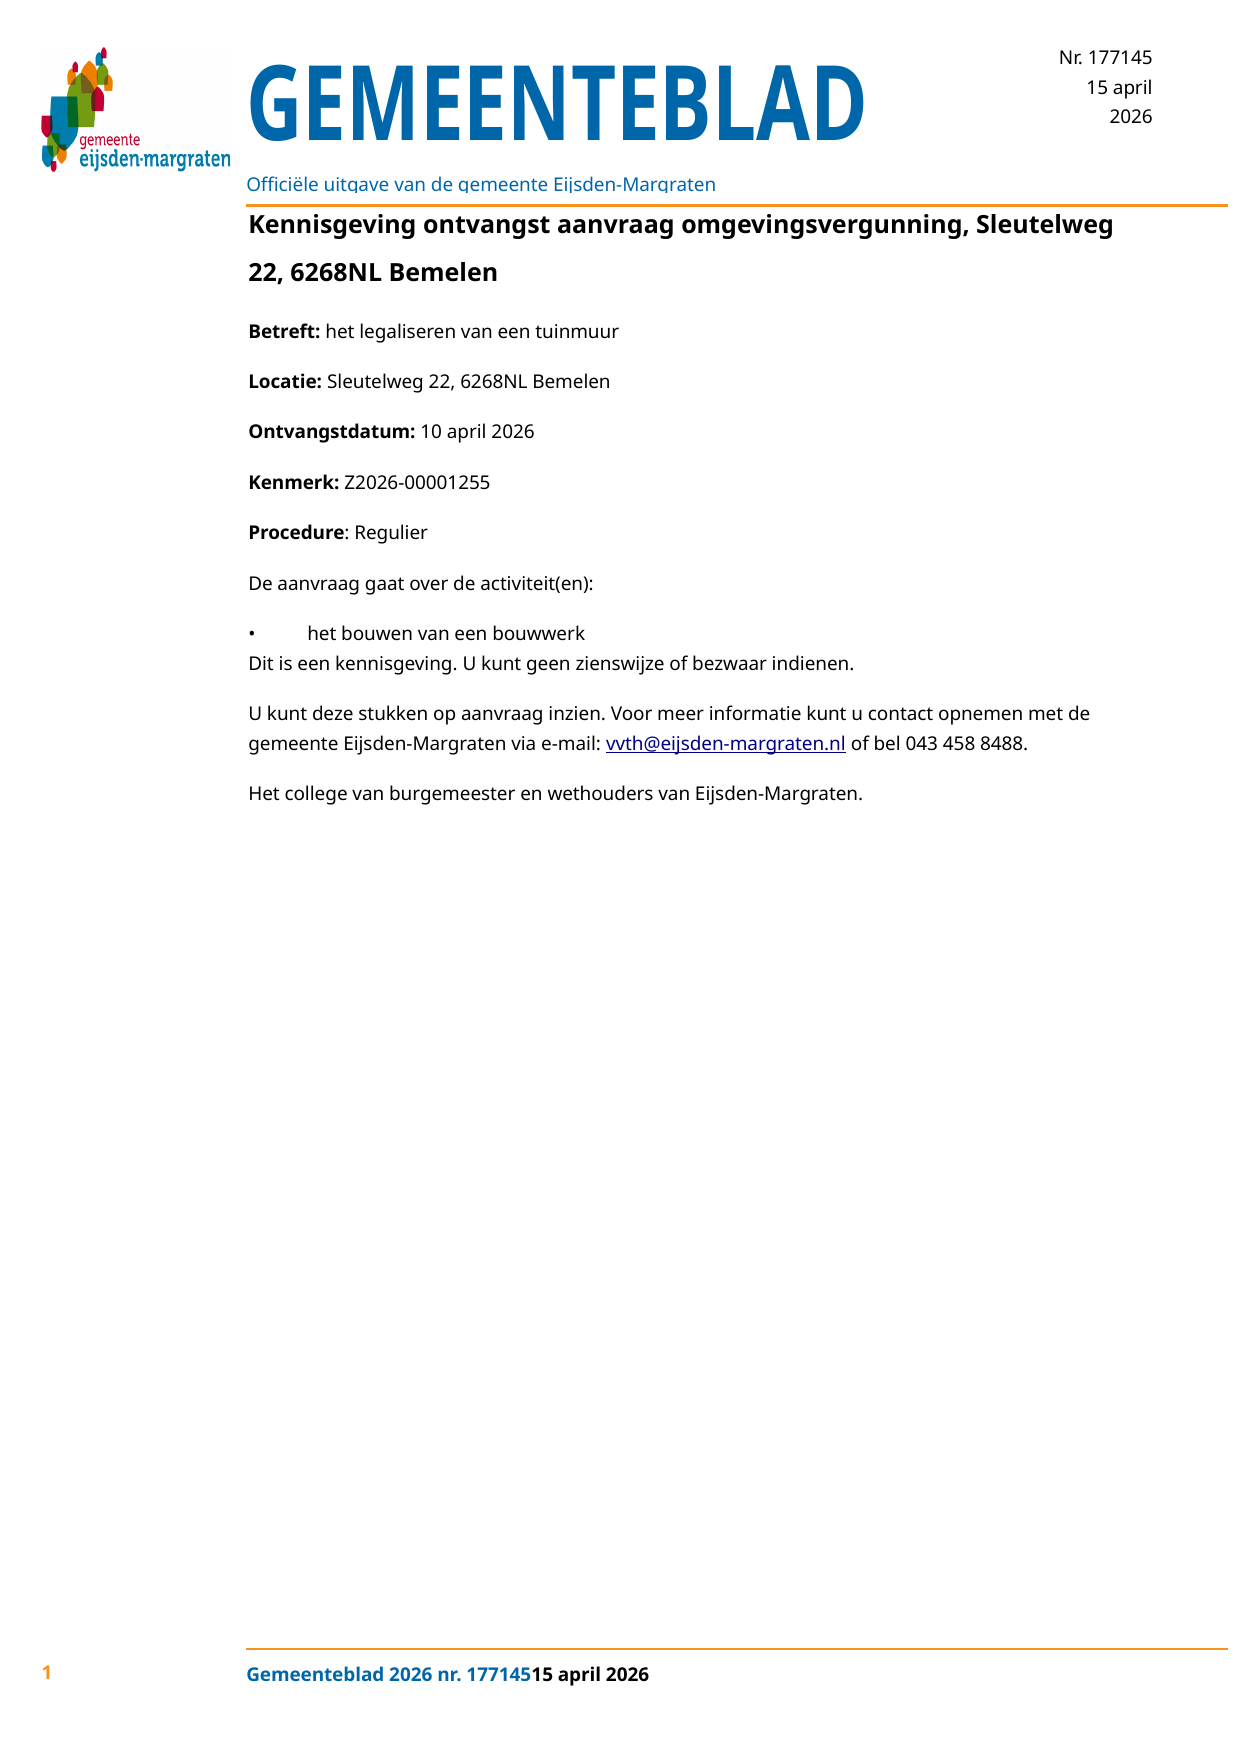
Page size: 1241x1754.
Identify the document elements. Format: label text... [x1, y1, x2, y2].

list het bouwen van een bouwwerk [248, 620, 1152, 646]
picture [41, 47, 231, 172]
text Dit is een kennisgeving. U kunt geen zienswijze of bezwaar indienen. [248, 650, 1152, 676]
text Procedure: Regulier [248, 519, 1152, 545]
text U kunt deze stukken op aanvraag inzien. Voor meer informatie kunt u contact opnemen met de gemeente Eijsden-Margraten via e-mail: vvth@eijsden-margraten.nl of bel 043 458 8488. [248, 700, 1152, 756]
text Kenmerk: Z2026-00001255 [248, 469, 1152, 495]
text Locatie: Sleutelweg 22, 6268NL Bemelen [248, 368, 1152, 394]
text Kennisgeving ontvangst aanvraag omgevingsvergunning, Sleutelweg 22, 6268NL Bemelen [248, 207, 1152, 288]
text De aanvraag gaat over de activiteit(en): [248, 570, 1152, 596]
text Ontvangstdatum: 10 april 2026 [248, 419, 1152, 444]
text Betreft: het legaliseren van een tuinmuur [248, 318, 1152, 344]
text Het college van burgemeester en wethouders van Eijsden-Margraten. [248, 780, 1152, 806]
